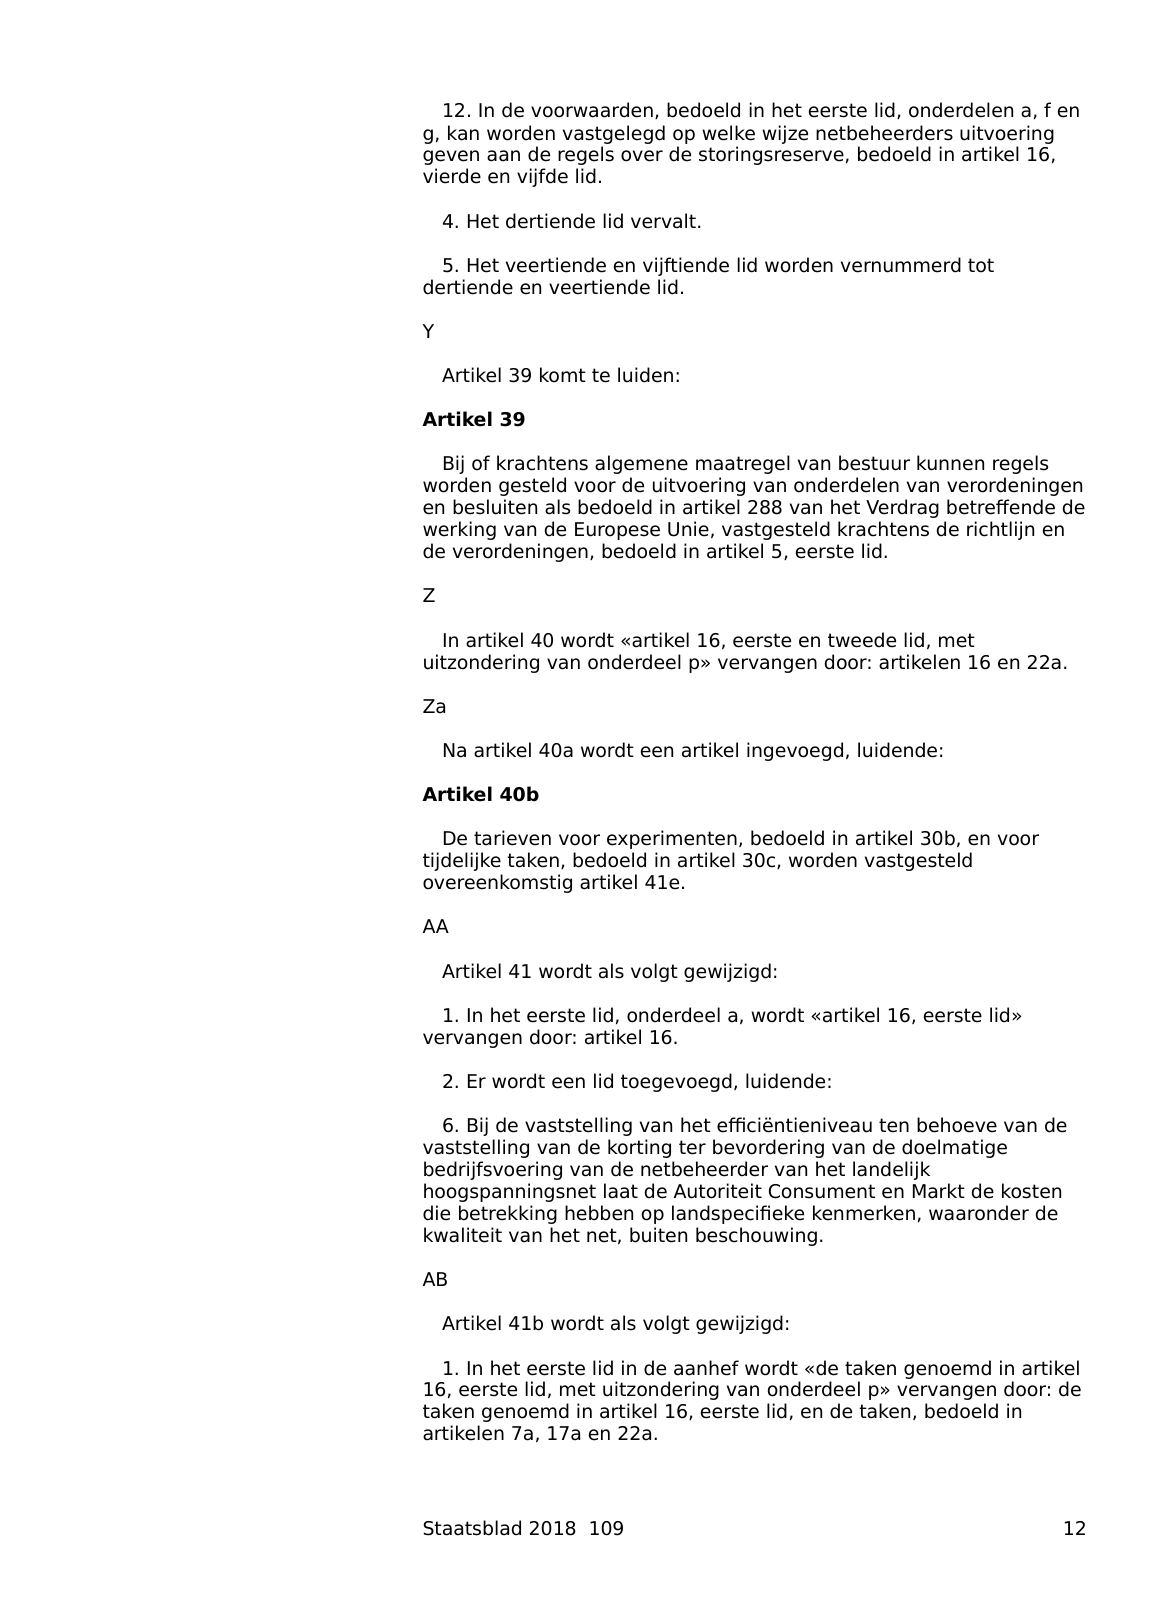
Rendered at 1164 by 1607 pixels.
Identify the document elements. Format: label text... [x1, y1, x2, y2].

text Z [422, 585, 1087, 607]
text Na artikel 40a wordt een artikel ingevoegd, luidende: [422, 740, 1087, 762]
text AB [422, 1269, 1087, 1291]
text De tarieven voor experimenten, bedoeld in artikel 30b, en voor tijdelijke taken, bedoeld in artikel 30c, worden vastgesteld overeenkomstig artikel 41e. [422, 828, 1087, 894]
text In artikel 40 wordt «artikel 16, eerste en tweede lid, met uitzondering van onderdeel p» vervangen door: artikelen 16 en 22a. [422, 629, 1087, 673]
text Y [422, 321, 1087, 343]
text 4. Het dertiende lid vervalt. [422, 211, 1087, 232]
text Bij of krachtens algemene maatregel van bestuur kunnen regels worden gesteld voor de uitvoering van onderdelen van verordeningen en besluiten als bedoeld in artikel 288 van het Verdrag betreffende de werking van de Europese Unie, vastgesteld krachtens de richtlijn en de verordeningen, bedoeld in artikel 5, eerste lid. [422, 453, 1087, 563]
text Artikel 41b wordt als volgt gewijzigd: [422, 1313, 1087, 1335]
subtitle Artikel 39 [422, 409, 1087, 431]
text 1. In het eerste lid in de aanhef wordt «de taken genoemd in artikel 16, eerste lid, met uitzondering van onderdeel p» vervangen door: de taken genoemd in artikel 16, eerste lid, en de taken, bedoeld in artikelen 7a, 17a en 22a. [422, 1357, 1087, 1445]
text 6. Bij de vaststelling van het efficiëntieniveau ten behoeve van de vaststelling van de korting ter bevordering van de doelmatige bedrijfsvoering van de netbeheerder van het landelijk hoogspanningsnet laat de Autoriteit Consument en Markt de kosten die betrekking hebben op landspecifieke kenmerken, waaronder de kwaliteit van het net, buiten beschouwing. [422, 1115, 1087, 1247]
text Artikel 41 wordt als volgt gewijzigd: [422, 961, 1087, 982]
text Artikel 39 komt te luiden: [422, 365, 1087, 387]
text 2. Er wordt een lid toegevoegd, luidende: [422, 1071, 1087, 1093]
text 1. In het eerste lid, onderdeel a, wordt «artikel 16, eerste lid» vervangen door: artikel 16. [422, 1005, 1087, 1049]
text 5. Het veertiende en vijftiende lid worden vernummerd tot dertiende en veertiende lid. [422, 255, 1087, 299]
text AA [422, 916, 1087, 938]
subtitle Artikel 40b [422, 784, 1087, 806]
text 12. In de voorwaarden, bedoeld in het eerste lid, onderdelen a, f en g, kan worden vastgelegd op welke wijze netbeheerders uitvoering geven aan de regels over de storingsreserve, bedoeld in artikel 16, vierde en vijfde lid. [422, 100, 1087, 188]
text Za [422, 696, 1087, 718]
